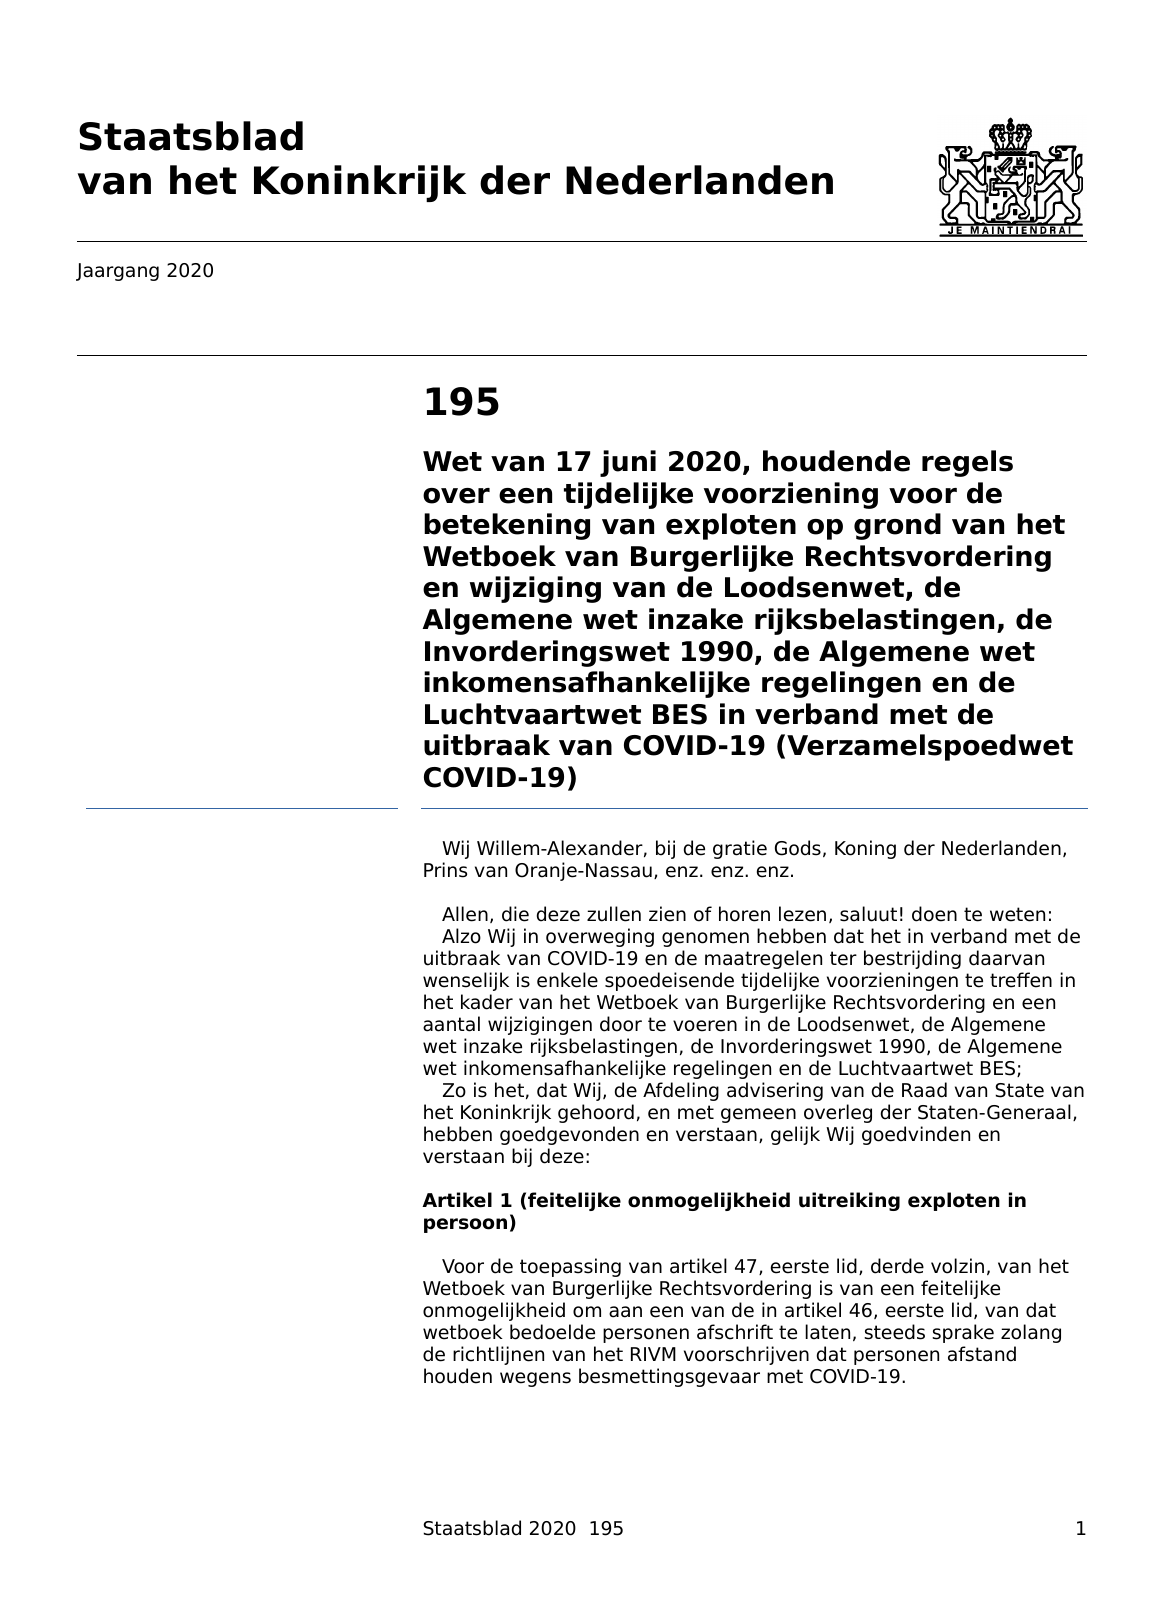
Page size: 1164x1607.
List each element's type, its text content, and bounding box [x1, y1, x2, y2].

subtitle 195 [422, 381, 1087, 424]
text Wij Willem-Alexander, bij de gratie Gods, Koning der Nederlanden, Prins van Oranje-Nassau, enz. enz. enz. [422, 838, 1087, 882]
text Allen, die deze zullen zien of horen lezen, saluut! doen te weten: [422, 904, 1087, 926]
subtitle Artikel 1 (feitelijke onmogelijkheid uitreiking exploten in persoon) [422, 1190, 1087, 1234]
text Alzo Wij in overweging genomen hebben dat het in verband met de uitbraak van COVID-19 en de maatregelen ter bestrijding daarvan wenselijk is enkele spoedeisende tijdelijke voorzieningen te treffen in het kader van het Wetboek van Burgerlijke Rechtsvordering en een aantal wijzigingen door te voeren in de Loodsenwet, de Algemene wet inzake rijksbelastingen, de Invorderingswet 1990, de Algemene wet inkomensafhankelijke regelingen en de Luchtvaartwet BES; [422, 926, 1087, 1080]
text Zo is het, dat Wij, de Afdeling advisering van de Raad van State van het Koninkrijk gehoord, en met gemeen overleg der Staten-Generaal, hebben goedgevonden en verstaan, gelijk Wij goedvinden en verstaan bij deze: [422, 1080, 1087, 1168]
table_header [886, 100, 1087, 241]
table_cell Jaargang 2020 [77, 242, 1087, 355]
text Wet van 17 juni 2020, houdende regels over een tijdelijke voorziening voor de betekening van exploten op grond van het Wetboek van Burgerlijke Rechtsvordering en wijziging van de Loodsenwet, de Algemene wet inzake rijksbelastingen, de Invorderingswet 1990, de Algemene wet inkomensafhankelijke regelingen en de Luchtvaartwet BES in verband met de uitbraak van COVID-19 (Verzamelspoedwet COVID-19) [422, 447, 1087, 794]
text Voor de toepassing van artikel 47, eerste lid, derde volzin, van het Wetboek van Burgerlijke Rechtsvordering is van een feitelijke onmogelijkheid om aan een van de in artikel 46, eerste lid, van dat wetboek bedoelde personen afschrift te laten, steeds sprake zolang de richtlijnen van het RIVM voorschrijven dat personen afstand houden wegens besmettingsgevaar met COVID-19. [422, 1256, 1087, 1388]
table_header Staatsblad van het Koninkrijk der Nederlanden [77, 100, 886, 241]
picture [936, 115, 1087, 240]
